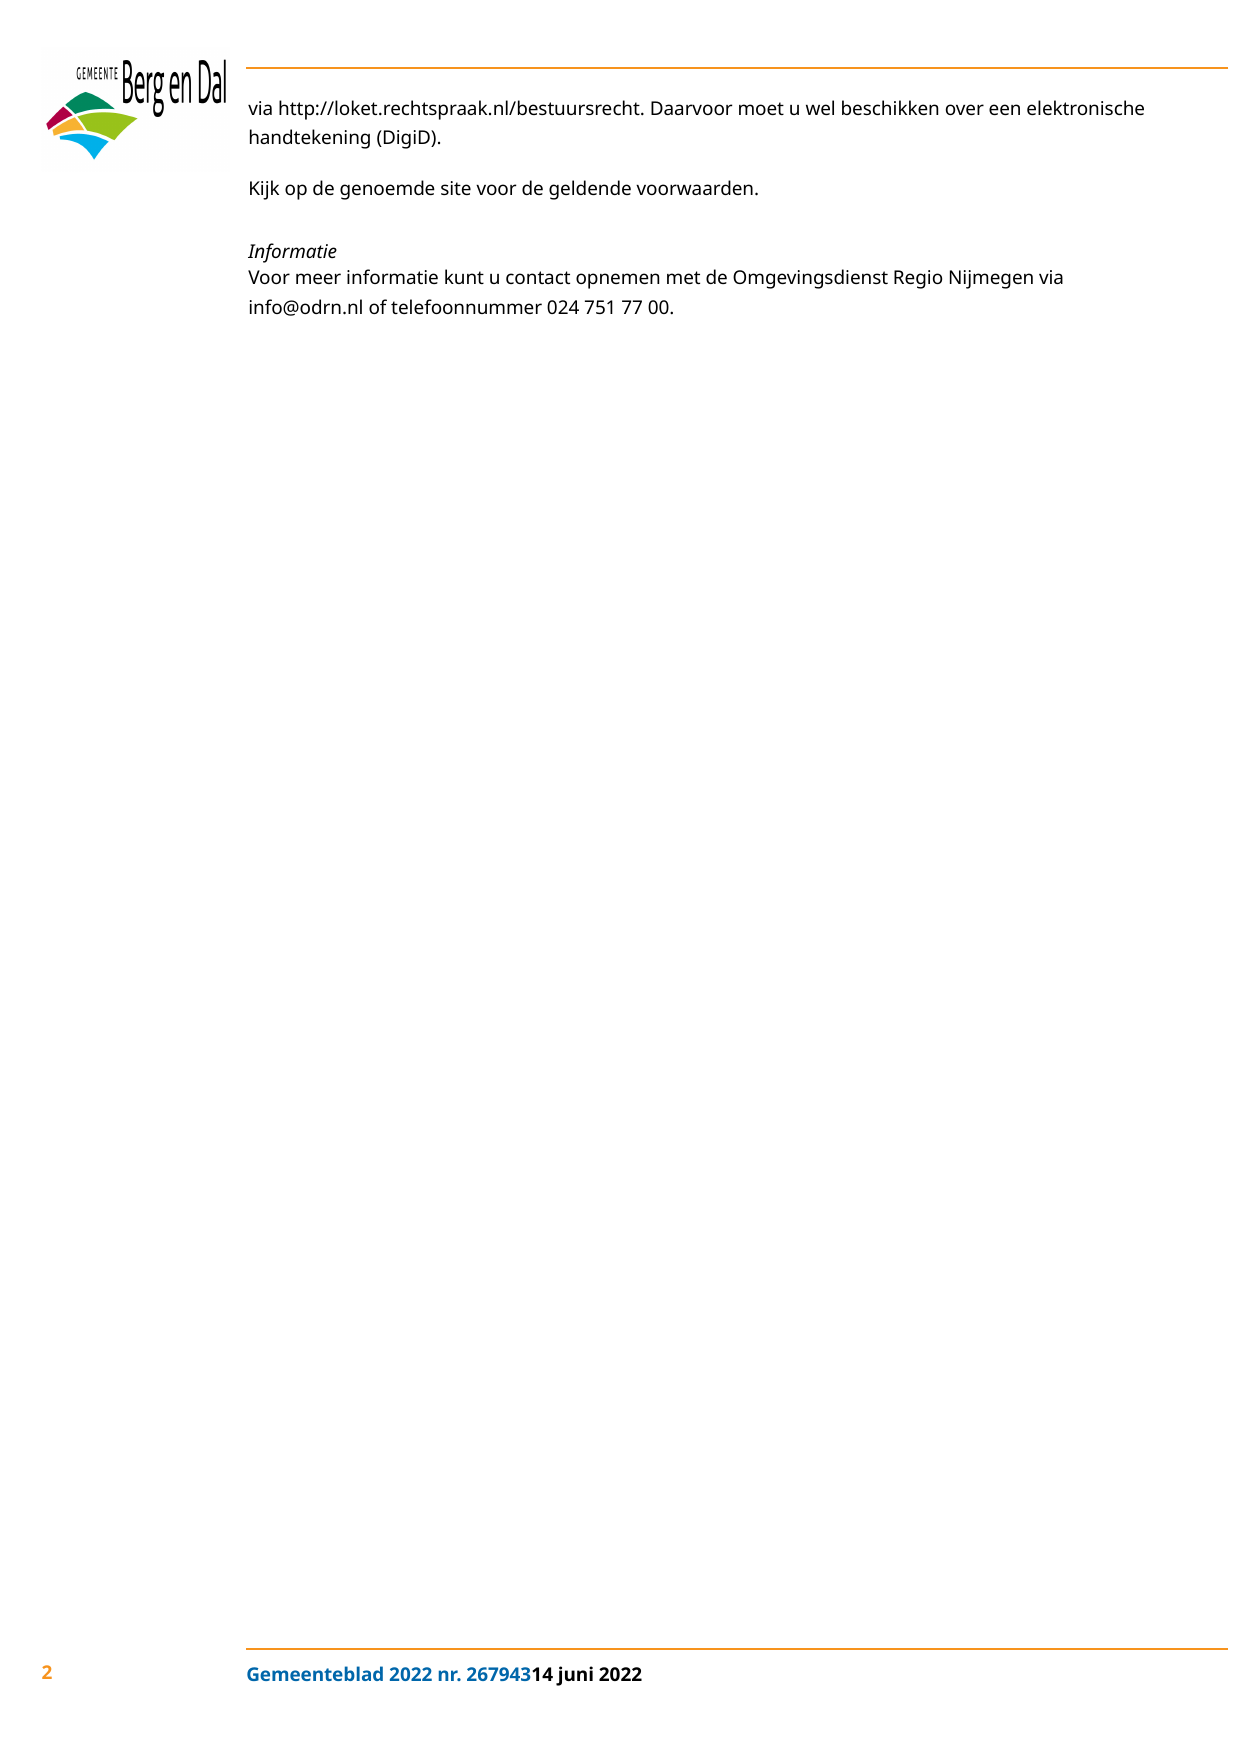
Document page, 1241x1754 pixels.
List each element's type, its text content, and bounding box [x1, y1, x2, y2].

text Informatie [248, 239, 1152, 264]
text Voor meer informatie kunt u contact opnemen met de Omgevingsdienst Regio Nijmegen via info@odrn.nl of telefoonnummer 024 751 77 00. [248, 264, 1152, 320]
text Kijk op de genoemde site voor de geldende voorwaarden. [248, 175, 1152, 201]
picture [41, 47, 231, 172]
text via http://loket.rechtspraak.nl/bestuursrecht. Daarvoor moet u wel beschikken over een elektronische handtekening (DigiD). [248, 95, 1152, 150]
